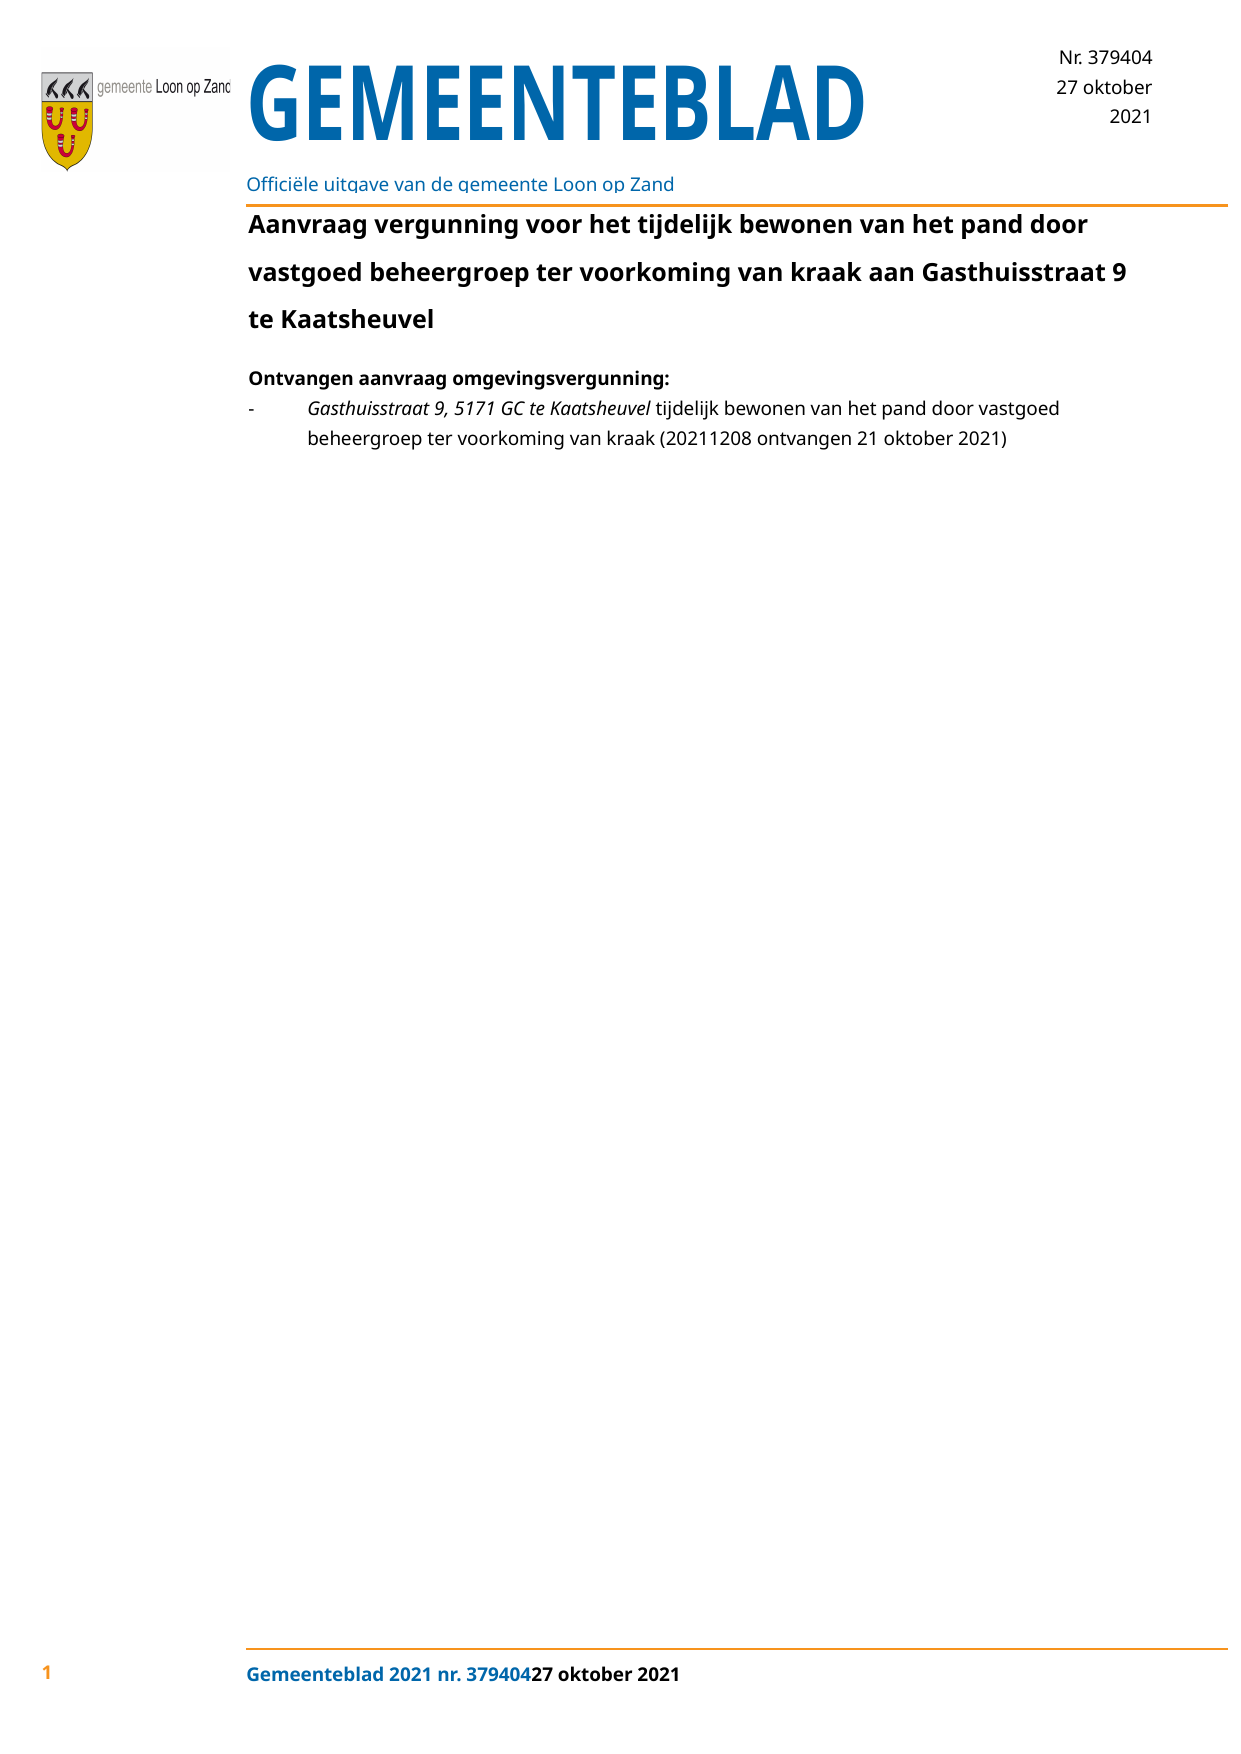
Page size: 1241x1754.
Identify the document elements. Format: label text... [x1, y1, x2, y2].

text Ontvangen aanvraag omgevingsvergunning: [248, 366, 1152, 391]
list Gasthuisstraat 9, 5171 GC te Kaatsheuvel tijdelijk bewonen van het pand door vastgoed beheergroep ter voorkoming van kraak (20211208 ontvangen 21 oktober 2021) [248, 395, 1152, 450]
picture [41, 47, 231, 172]
text Aanvraag vergunning voor het tijdelijk bewonen van het pand door vastgoed beheergroep ter voorkoming van kraak aan Gasthuisstraat 9 te Kaatsheuvel [248, 207, 1152, 336]
